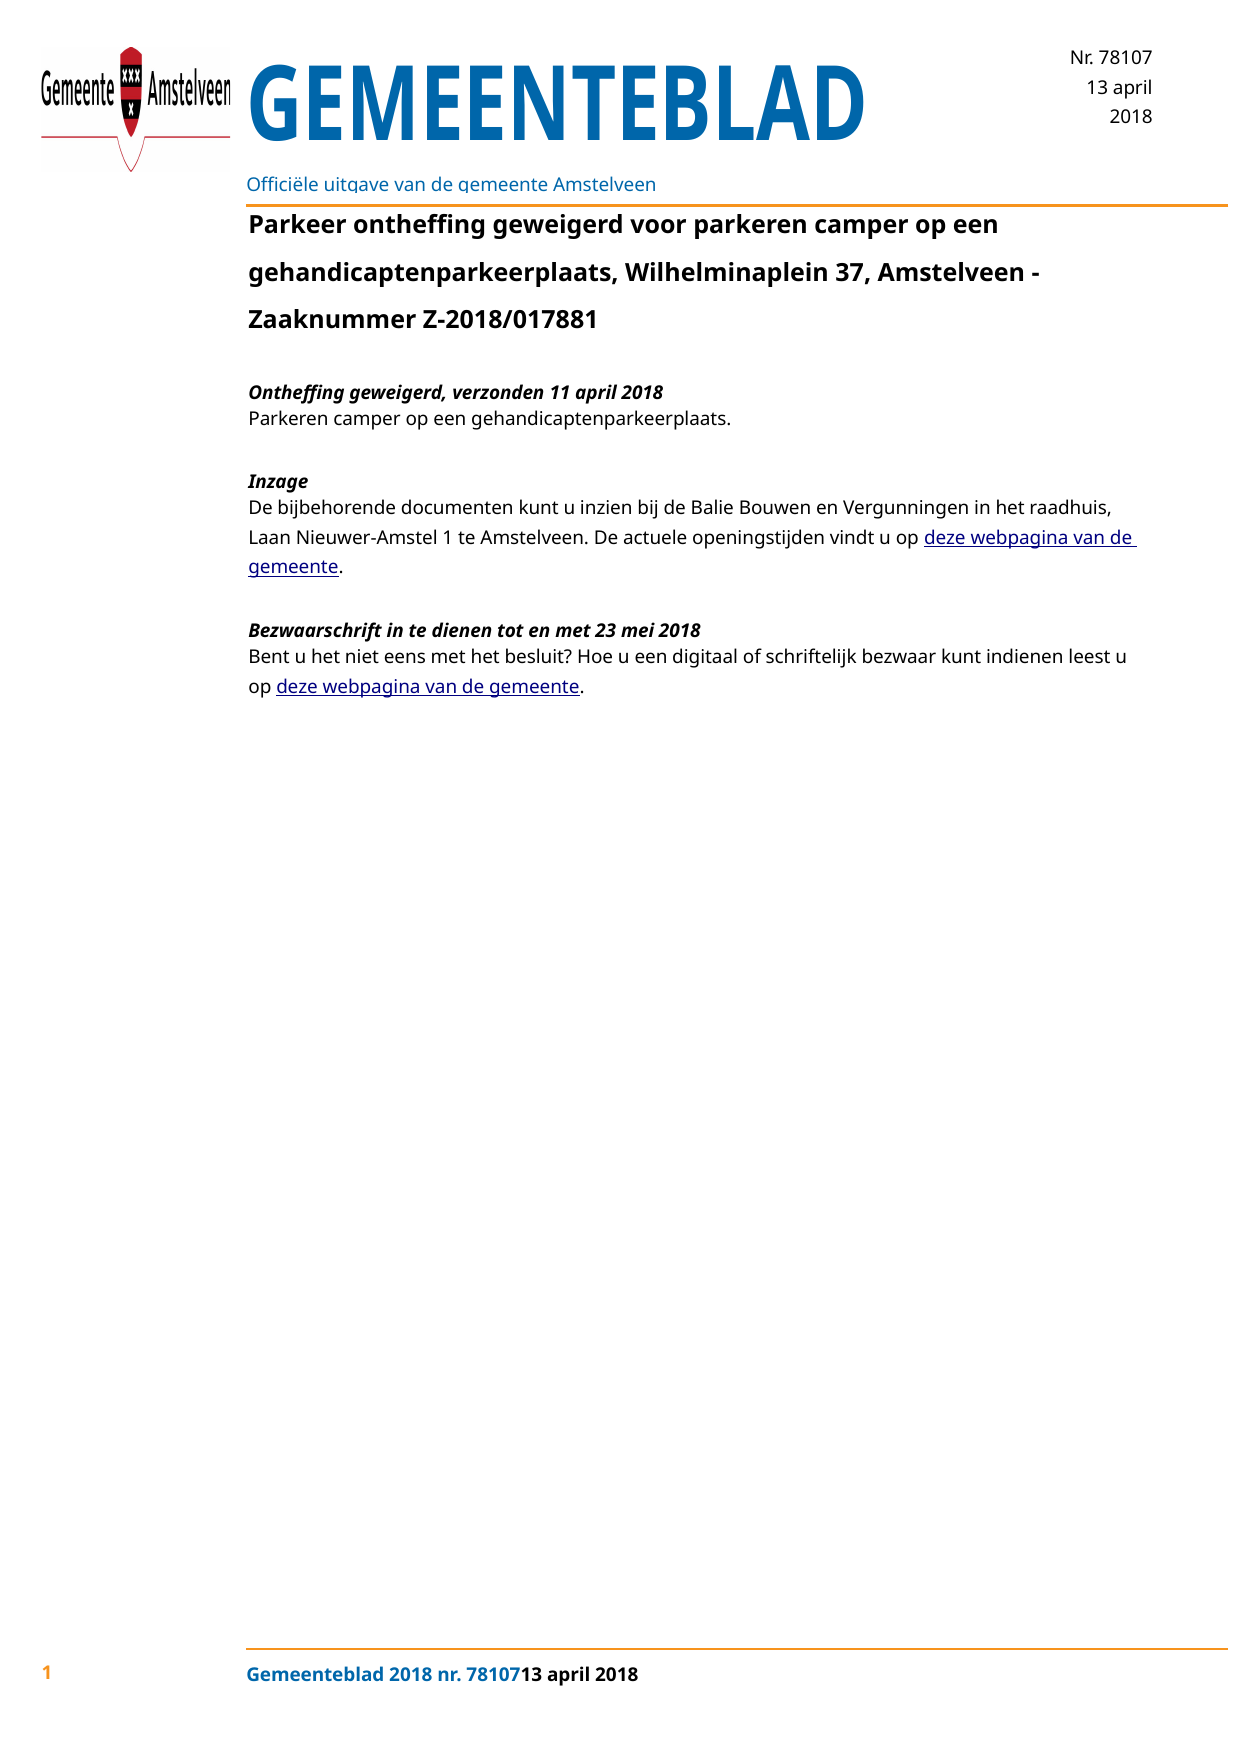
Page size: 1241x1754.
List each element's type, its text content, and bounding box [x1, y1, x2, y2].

text Bent u het niet eens met het besluit? Hoe u een digitaal of schriftelijk bezwaar kunt indienen leest u op deze webpagina van de gemeente. [248, 643, 1152, 699]
text Ontheffing geweigerd, verzonden 11 april 2018 [248, 379, 1152, 405]
text Bezwaarschrift in te dienen tot en met 23 mei 2018 [248, 618, 1152, 643]
text Parkeer ontheffing geweigerd voor parkeren camper op een gehandicaptenparkeerplaats, Wilhelminaplein 37, Amstelveen - Zaaknummer Z-2018/017881 [248, 207, 1152, 336]
text Inzage [248, 469, 1152, 494]
picture [41, 47, 231, 172]
text Parkeren camper op een gehandicaptenparkeerplaats. [248, 405, 1152, 431]
text De bijbehorende documenten kunt u inzien bij de Balie Bouwen en Vergunningen in het raadhuis, Laan Nieuwer-Amstel 1 te Amstelveen. De actuele openingstijden vindt u op deze webpagina van de gemeente. [248, 494, 1152, 579]
